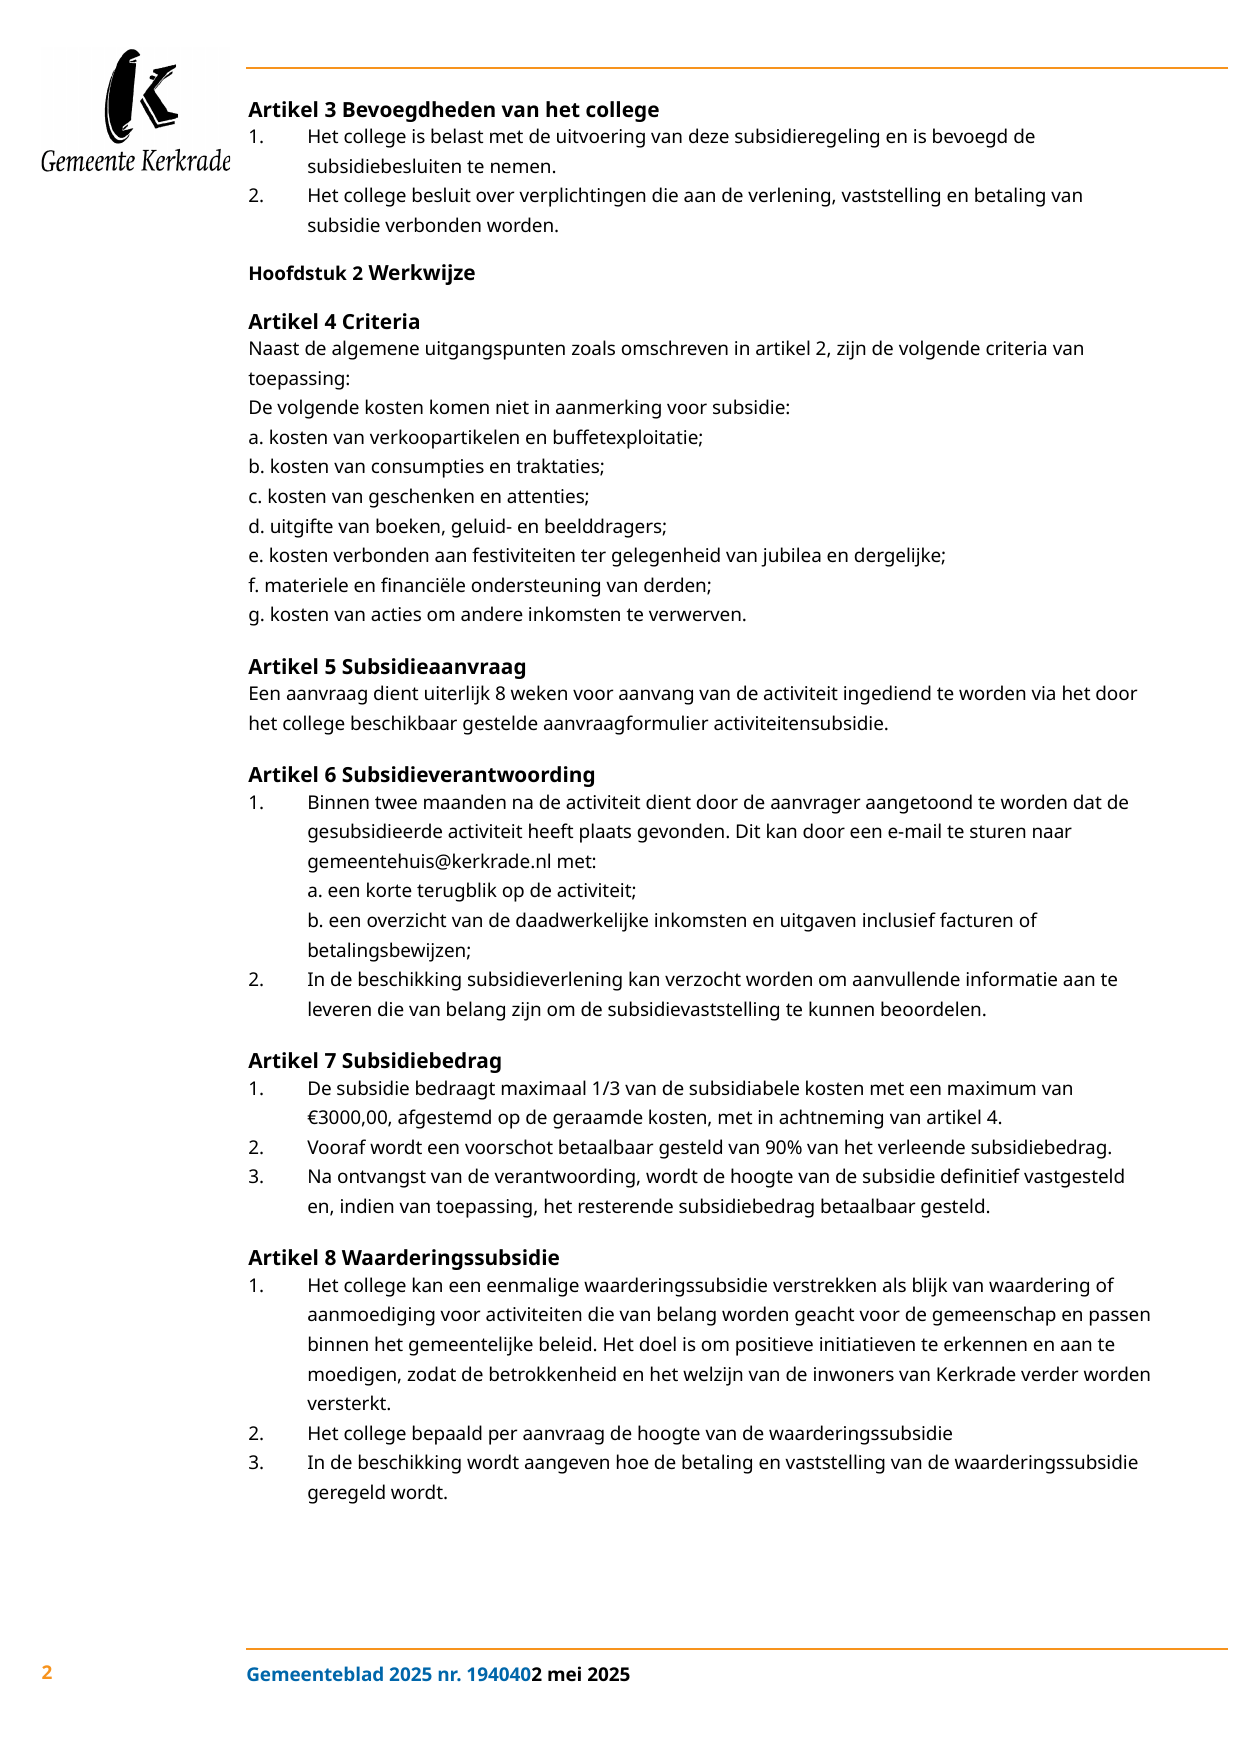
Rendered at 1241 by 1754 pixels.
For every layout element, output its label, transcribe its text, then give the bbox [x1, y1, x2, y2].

list In de beschikking subsidieverlening kan verzocht worden om aanvullende informatie aan te leveren die van belang zijn om de subsidievaststelling te kunnen beoordelen. [248, 966, 1152, 1022]
text Naast de algemene uitgangspunten zoals omschreven in artikel 2, zijn de volgende criteria van toepassing: [248, 335, 1152, 391]
text Artikel 5 Subsidieaanvraag [248, 652, 1152, 680]
list a. een korte terugblik op de activiteit; [248, 878, 1152, 903]
list Het college is belast met de uitvoering van deze subsidieregeling en is bevoegd de subsidiebesluiten te nemen. [248, 123, 1152, 178]
text a. kosten van verkoopartikelen en buffetexploitatie; [248, 424, 1152, 450]
text e. kosten verbonden aan festiviteiten ter gelegenheid van jubilea en dergelijke; [248, 542, 1152, 568]
list Binnen twee maanden na de activiteit dient door de aanvrager aangetoond te worden dat de gesubsidieerde activiteit heeft plaats gevonden. Dit kan door een e-mail te sturen naar gemeentehuis@kerkrade.nl met: [248, 789, 1152, 874]
text Artikel 7 Subsidiebedrag [248, 1046, 1152, 1075]
text d. uitgifte van boeken, geluid- en beelddragers; [248, 513, 1152, 538]
text c. kosten van geschenken en attenties; [248, 483, 1152, 509]
list Het college kan een eenmalige waarderingssubsidie verstrekken als blijk van waardering of aanmoediging voor activiteiten die van belang worden geacht voor de gemeenschap en passen binnen het gemeentelijke beleid. Het doel is om positieve initiatieven te erkennen en aan te moedigen, zodat de betrokkenheid en het welzijn van de inwoners van Kerkrade verder worden versterkt. [248, 1272, 1152, 1416]
text b. kosten van consumpties en traktaties; [248, 454, 1152, 479]
text Artikel 6 Subsidieverantwoording [248, 760, 1152, 789]
picture [41, 47, 231, 172]
text De volgende kosten komen niet in aanmerking voor subsidie: [248, 394, 1152, 420]
list b. een overzicht van de daadwerkelijke inkomsten en uitgaven inclusief facturen of betalingsbewijzen; [248, 907, 1152, 962]
text Hoofdstuk 2 Werkwijze [248, 258, 1152, 286]
list Het college besluit over verplichtingen die aan de verlening, vaststelling en betaling van subsidie verbonden worden. [248, 182, 1152, 238]
text Artikel 8 Waarderingssubsidie [248, 1243, 1152, 1272]
text f. materiele en financiële ondersteuning van derden; [248, 572, 1152, 598]
list Vooraf wordt een voorschot betaalbaar gesteld van 90% van het verleende subsidiebedrag. [248, 1134, 1152, 1160]
list Na ontvangst van de verantwoording, wordt de hoogte van de subsidie definitief vastgesteld en, indien van toepassing, het resterende subsidiebedrag betaalbaar gesteld. [248, 1163, 1152, 1219]
list Het college bepaald per aanvraag de hoogte van de waarderingssubsidie [248, 1420, 1152, 1446]
text Een aanvraag dient uiterlijk 8 weken voor aanvang van de activiteit ingediend te worden via het door het college beschikbaar gestelde aanvraagformulier activiteitensubsidie. [248, 680, 1152, 736]
text g. kosten van acties om andere inkomsten te verwerven. [248, 602, 1152, 627]
list In de beschikking wordt aangeven hoe de betaling en vaststelling van de waarderingssubsidie geregeld wordt. [248, 1449, 1152, 1505]
list De subsidie bedraagt maximaal 1/3 van de subsidiabele kosten met een maximum van €3000,00, afgestemd op de geraamde kosten, met in achtneming van artikel 4. [248, 1075, 1152, 1130]
text Artikel 3 Bevoegdheden van het college [248, 95, 1152, 123]
text Artikel 4 Criteria [248, 307, 1152, 335]
